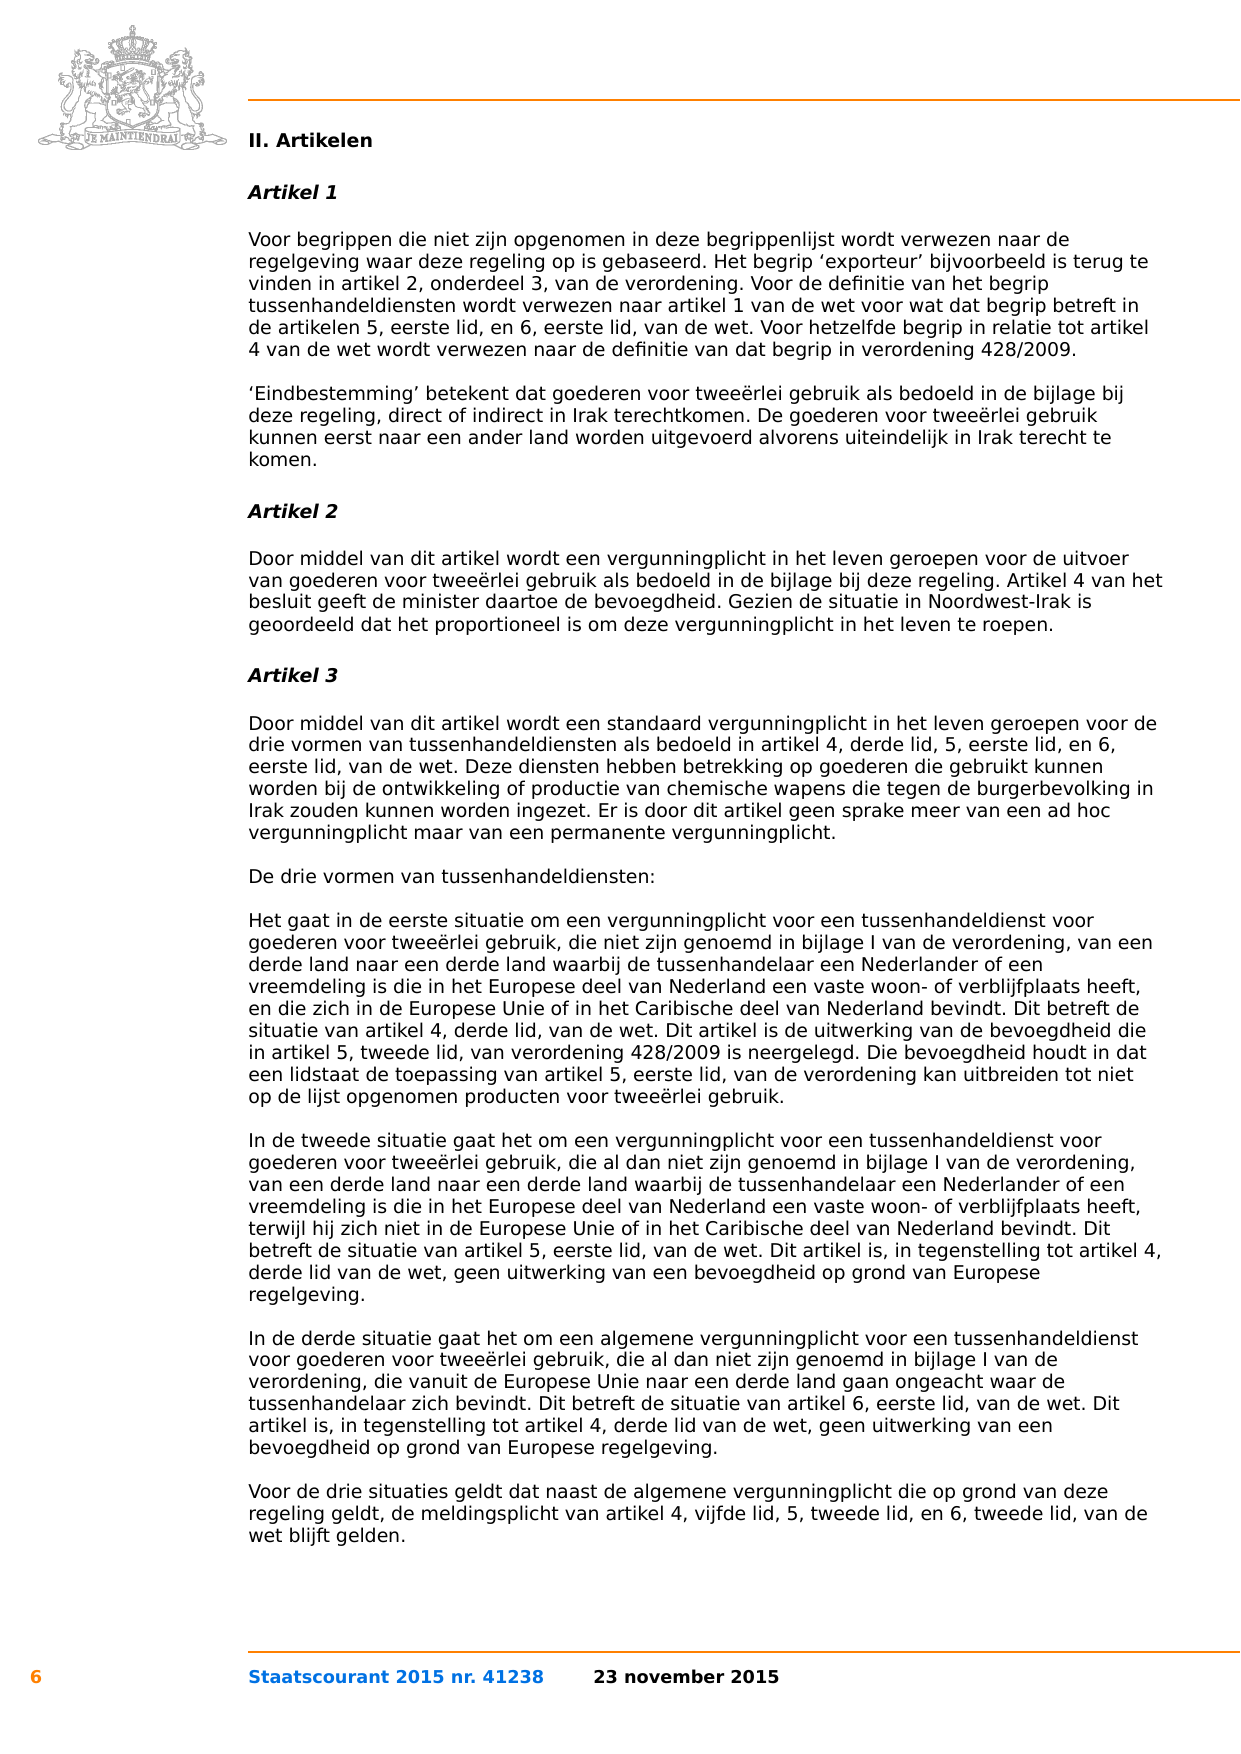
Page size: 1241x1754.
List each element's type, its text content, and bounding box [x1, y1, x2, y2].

text De drie vormen van tussenhandeldiensten: [248, 866, 1163, 888]
subtitle Artikel 2 [248, 501, 1163, 522]
text Het gaat in de eerste situatie om een vergunningplicht voor een tussenhandeldienst voor goederen voor tweeërlei gebruik, die niet zijn genoemd in bijlage I van de verordening, van een derde land naar een derde land waarbij de tussenhandelaar een Nederlander of een vreemdeling is die in het Europese deel van Nederland een vaste woon- of verblijfplaats heeft, en die zich in de Europese Unie of in het Caribische deel van Nederland bevindt. Dit betreft de situatie van artikel 4, derde lid, van de wet. Dit artikel is de uitwerking van de bevoegdheid die in artikel 5, tweede lid, van verordening 428/2009 is neergelegd. Die bevoegdheid houdt in dat een lidstaat de toepassing van artikel 5, eerste lid, van de verordening kan uitbreiden tot niet op de lijst opgenomen producten voor tweeërlei gebruik. [248, 910, 1163, 1108]
text ‘Eindbestemming’ betekent dat goederen voor tweeërlei gebruik als bedoeld in de bijlage bij deze regeling, direct of indirect in Irak terechtkomen. De goederen voor tweeërlei gebruik kunnen eerst naar een ander land worden uitgevoerd alvorens uiteindelijk in Irak terecht te komen. [248, 383, 1163, 471]
subtitle Artikel 1 [248, 182, 1163, 204]
text Door middel van dit artikel wordt een standaard vergunningplicht in het leven geroepen voor de drie vormen van tussenhandeldiensten als bedoeld in artikel 4, derde lid, 5, eerste lid, en 6, eerste lid, van de wet. Deze diensten hebben betrekking op goederen die gebruikt kunnen worden bij de ontwikkeling of productie van chemische wapens die tegen de burgerbevolking in Irak zouden kunnen worden ingezet. Er is door dit artikel geen sprake meer van een ad hoc vergunningplicht maar van een permanente vergunningplicht. [248, 712, 1163, 844]
text Voor de drie situaties geldt dat naast de algemene vergunningplicht die op grond van deze regeling geldt, de meldingsplicht van artikel 4, vijfde lid, 5, tweede lid, en 6, tweede lid, van de wet blijft gelden. [248, 1481, 1163, 1547]
text In de tweede situatie gaat het om een vergunningplicht voor een tussenhandeldienst voor goederen voor tweeërlei gebruik, die al dan niet zijn genoemd in bijlage I van de verordening, van een derde land naar een derde land waarbij de tussenhandelaar een Nederlander of een vreemdeling is die in het Europese deel van Nederland een vaste woon- of verblijfplaats heeft, terwijl hij zich niet in de Europese Unie of in het Caribische deel van Nederland bevindt. Dit betreft de situatie van artikel 5, eerste lid, van de wet. Dit artikel is, in tegenstelling tot artikel 4, derde lid van de wet, geen uitwerking van een bevoegdheid op grond van Europese regelgeving. [248, 1130, 1163, 1306]
picture [38, 25, 227, 150]
text Door middel van dit artikel wordt een vergunningplicht in het leven geroepen voor de uitvoer van goederen voor tweeërlei gebruik als bedoeld in de bijlage bij deze regeling. Artikel 4 van het besluit geeft de minister daartoe de bevoegdheid. Gezien de situatie in Noordwest-Irak is geoordeeld dat het proportioneel is om deze vergunningplicht in het leven te roepen. [248, 547, 1163, 635]
text Voor begrippen die niet zijn opgenomen in deze begrippenlijst wordt verwezen naar de regelgeving waar deze regeling op is gebaseerd. Het begrip ‘exporteur’ bijvoorbeeld is terug te vinden in artikel 2, onderdeel 3, van de verordening. Voor de definitie van het begrip tussenhandeldiensten wordt verwezen naar artikel 1 van de wet voor wat dat begrip betreft in de artikelen 5, eerste lid, en 6, eerste lid, van de wet. Voor hetzelfde begrip in relatie tot artikel 4 van de wet wordt verwezen naar de definitie van dat begrip in verordening 428/2009. [248, 229, 1163, 361]
text In de derde situatie gaat het om een algemene vergunningplicht voor een tussenhandeldienst voor goederen voor tweeërlei gebruik, die al dan niet zijn genoemd in bijlage I van de verordening, die vanuit de Europese Unie naar een derde land gaan ongeacht waar de tussenhandelaar zich bevindt. Dit betreft de situatie van artikel 6, eerste lid, van de wet. Dit artikel is, in tegenstelling tot artikel 4, derde lid van de wet, geen uitwerking van een bevoegdheid op grond van Europese regelgeving. [248, 1327, 1163, 1459]
subtitle II. Artikelen [248, 130, 1163, 152]
subtitle Artikel 3 [248, 665, 1163, 687]
